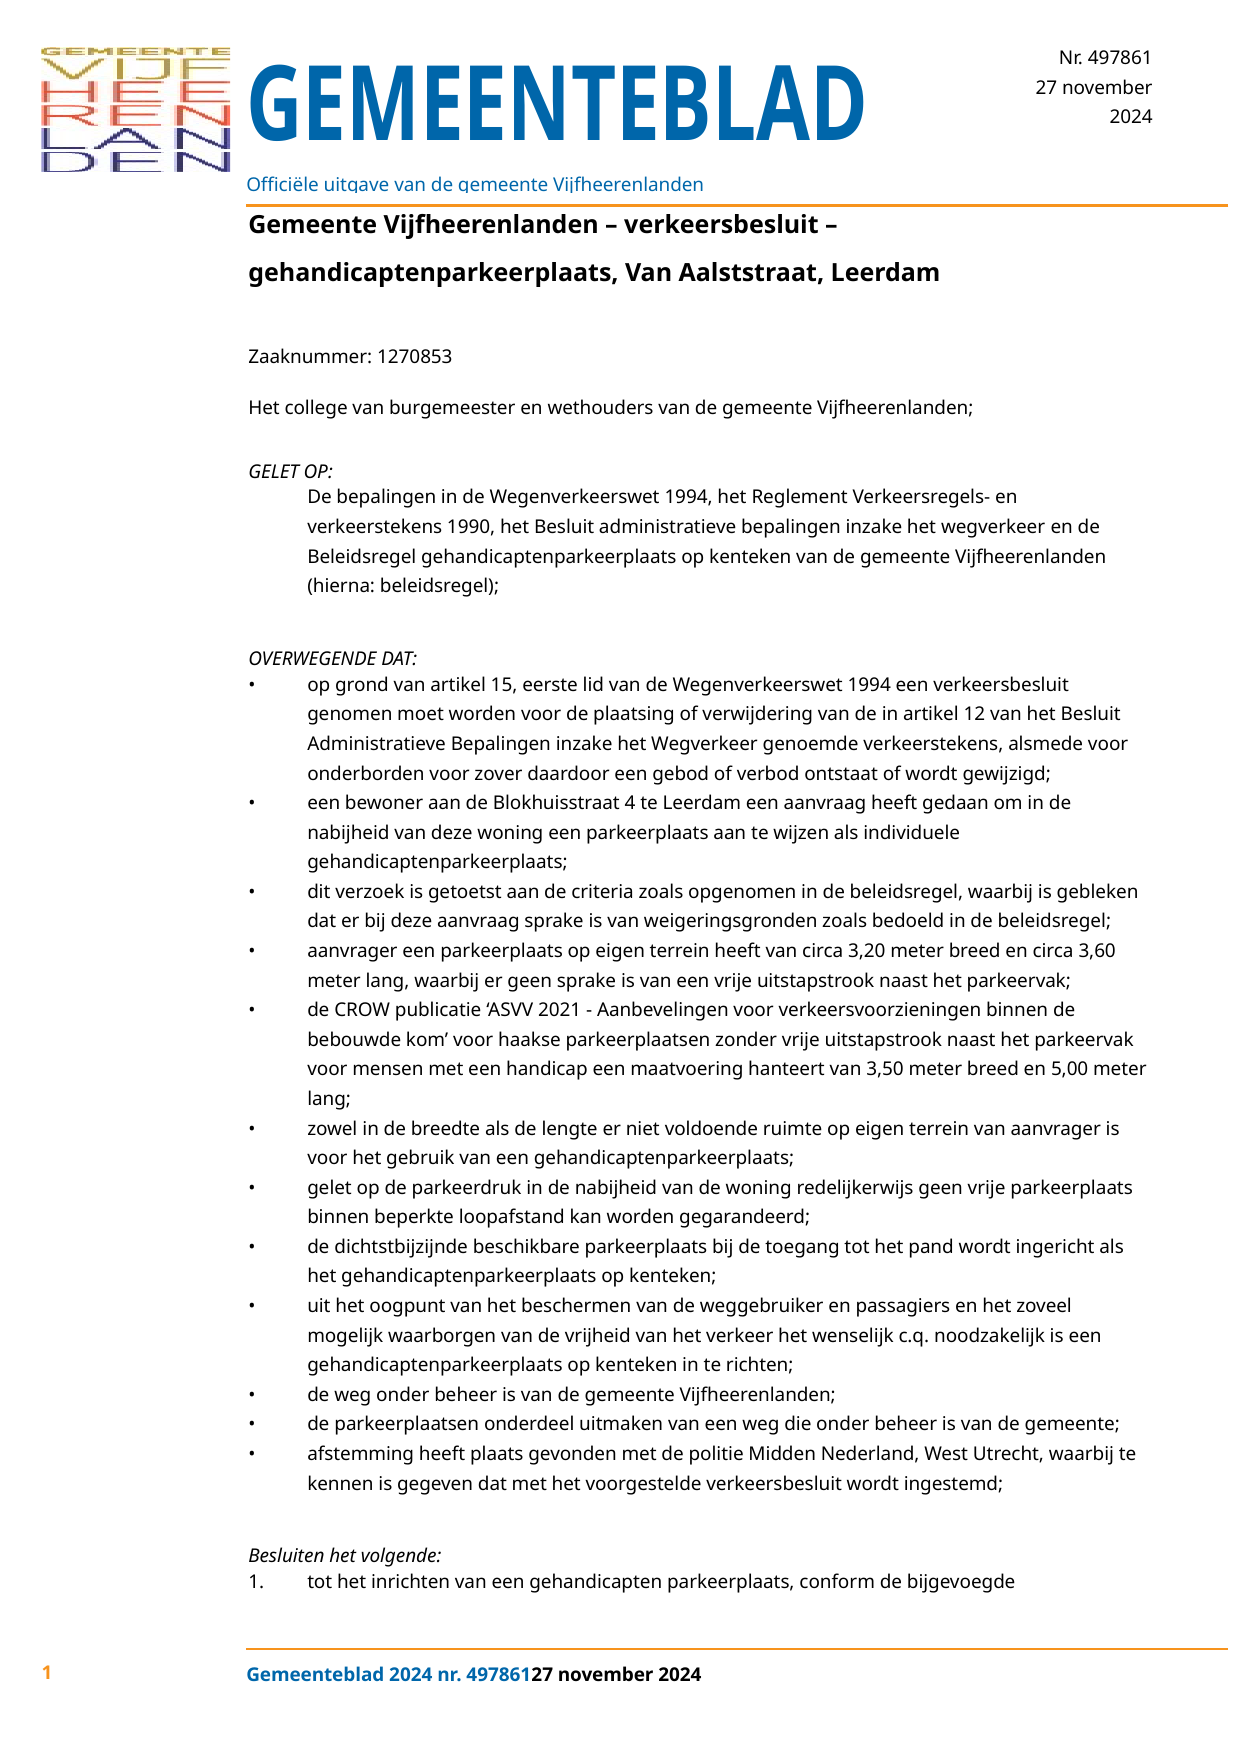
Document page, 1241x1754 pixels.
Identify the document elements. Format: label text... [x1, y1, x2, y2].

list gelet op de parkeerdruk in de nabijheid van de woning redelijkerwijs geen vrije parkeerplaats binnen beperkte loopafstand kan worden gegarandeerd; [248, 1174, 1152, 1229]
list aanvrager een parkeerplaats op eigen terrein heeft van circa 3,20 meter breed en circa 3,60 meter lang, waarbij er geen sprake is van een vrije uitstapstrook naast het parkeervak; [248, 937, 1152, 992]
list zowel in de breedte als de lengte er niet voldoende ruimte op eigen terrein van aanvrager is voor het gebruik van een gehandicaptenparkeerplaats; [248, 1115, 1152, 1170]
list de weg onder beheer is van de gemeente Vijfheerenlanden; [248, 1381, 1152, 1407]
text GELET OP: [248, 458, 1152, 484]
list afstemming heeft plaats gevonden met de politie Midden Nederland, West Utrecht, waarbij te kennen is gegeven dat met het voorgestelde verkeersbesluit wordt ingestemd; [248, 1440, 1152, 1495]
text Het college van burgemeester en wethouders van de gemeente Vijfheerenlanden; [248, 394, 1152, 420]
list de parkeerplaatsen onderdeel uitmaken van een weg die onder beheer is van de gemeente; [248, 1411, 1152, 1436]
text Zaaknummer: 1270853 [248, 344, 1152, 369]
text Gemeente Vijfheerenlanden – verkeersbesluit – gehandicaptenparkeerplaats, Van Aalststraat, Leerdam [248, 207, 1152, 288]
text Besluiten het volgende: [248, 1542, 1152, 1568]
list uit het oogpunt van het beschermen van de weggebruiker en passagiers en het zoveel mogelijk waarborgen van de vrijheid van het verkeer het wenselijk c.q. noodzakelijk is een gehandicaptenparkeerplaats op kenteken in te richten; [248, 1292, 1152, 1377]
list de CROW publicatie ‘ASVV 2021 - Aanbevelingen voor verkeersvoorzieningen binnen de bebouwde kom’ voor haakse parkeerplaatsen zonder vrije uitstapstrook naast het parkeervak voor mensen met een handicap een maatvoering hanteert van 3,50 meter breed en 5,00 meter lang; [248, 996, 1152, 1111]
list dit verzoek is getoetst aan de criteria zoals opgenomen in de beleidsregel, waarbij is gebleken dat er bij deze aanvraag sprake is van weigeringsgronden zoals bedoeld in de beleidsregel; [248, 878, 1152, 933]
text OVERWEGENDE DAT: [248, 645, 1152, 671]
list De bepalingen in de Wegenverkeerswet 1994, het Reglement Verkeersregels- en verkeerstekens 1990, het Besluit administratieve bepalingen inzake het wegverkeer en de Beleidsregel gehandicaptenparkeerplaats op kenteken van de gemeente Vijfheerenlanden (hierna: beleidsregel); [248, 484, 1152, 598]
list op grond van artikel 15, eerste lid van de Wegenverkeerswet 1994 een verkeersbesluit genomen moet worden voor de plaatsing of verwijdering van de in artikel 12 van het Besluit Administratieve Bepalingen inzake het Wegverkeer genoemde verkeerstekens, alsmede voor onderborden voor zover daardoor een gebod of verbod ontstaat of wordt gewijzigd; [248, 671, 1152, 785]
picture [41, 47, 231, 172]
list de dichtstbijzijnde beschikbare parkeerplaats bij de toegang tot het pand wordt ingericht als het gehandicaptenparkeerplaats op kenteken; [248, 1233, 1152, 1288]
list tot het inrichten van een gehandicapten parkeerplaats, conform de bijgevoegde [248, 1568, 1152, 1594]
list een bewoner aan de Blokhuisstraat 4 te Leerdam een aanvraag heeft gedaan om in de nabijheid van deze woning een parkeerplaats aan te wijzen als individuele gehandicaptenparkeerplaats; [248, 789, 1152, 874]
